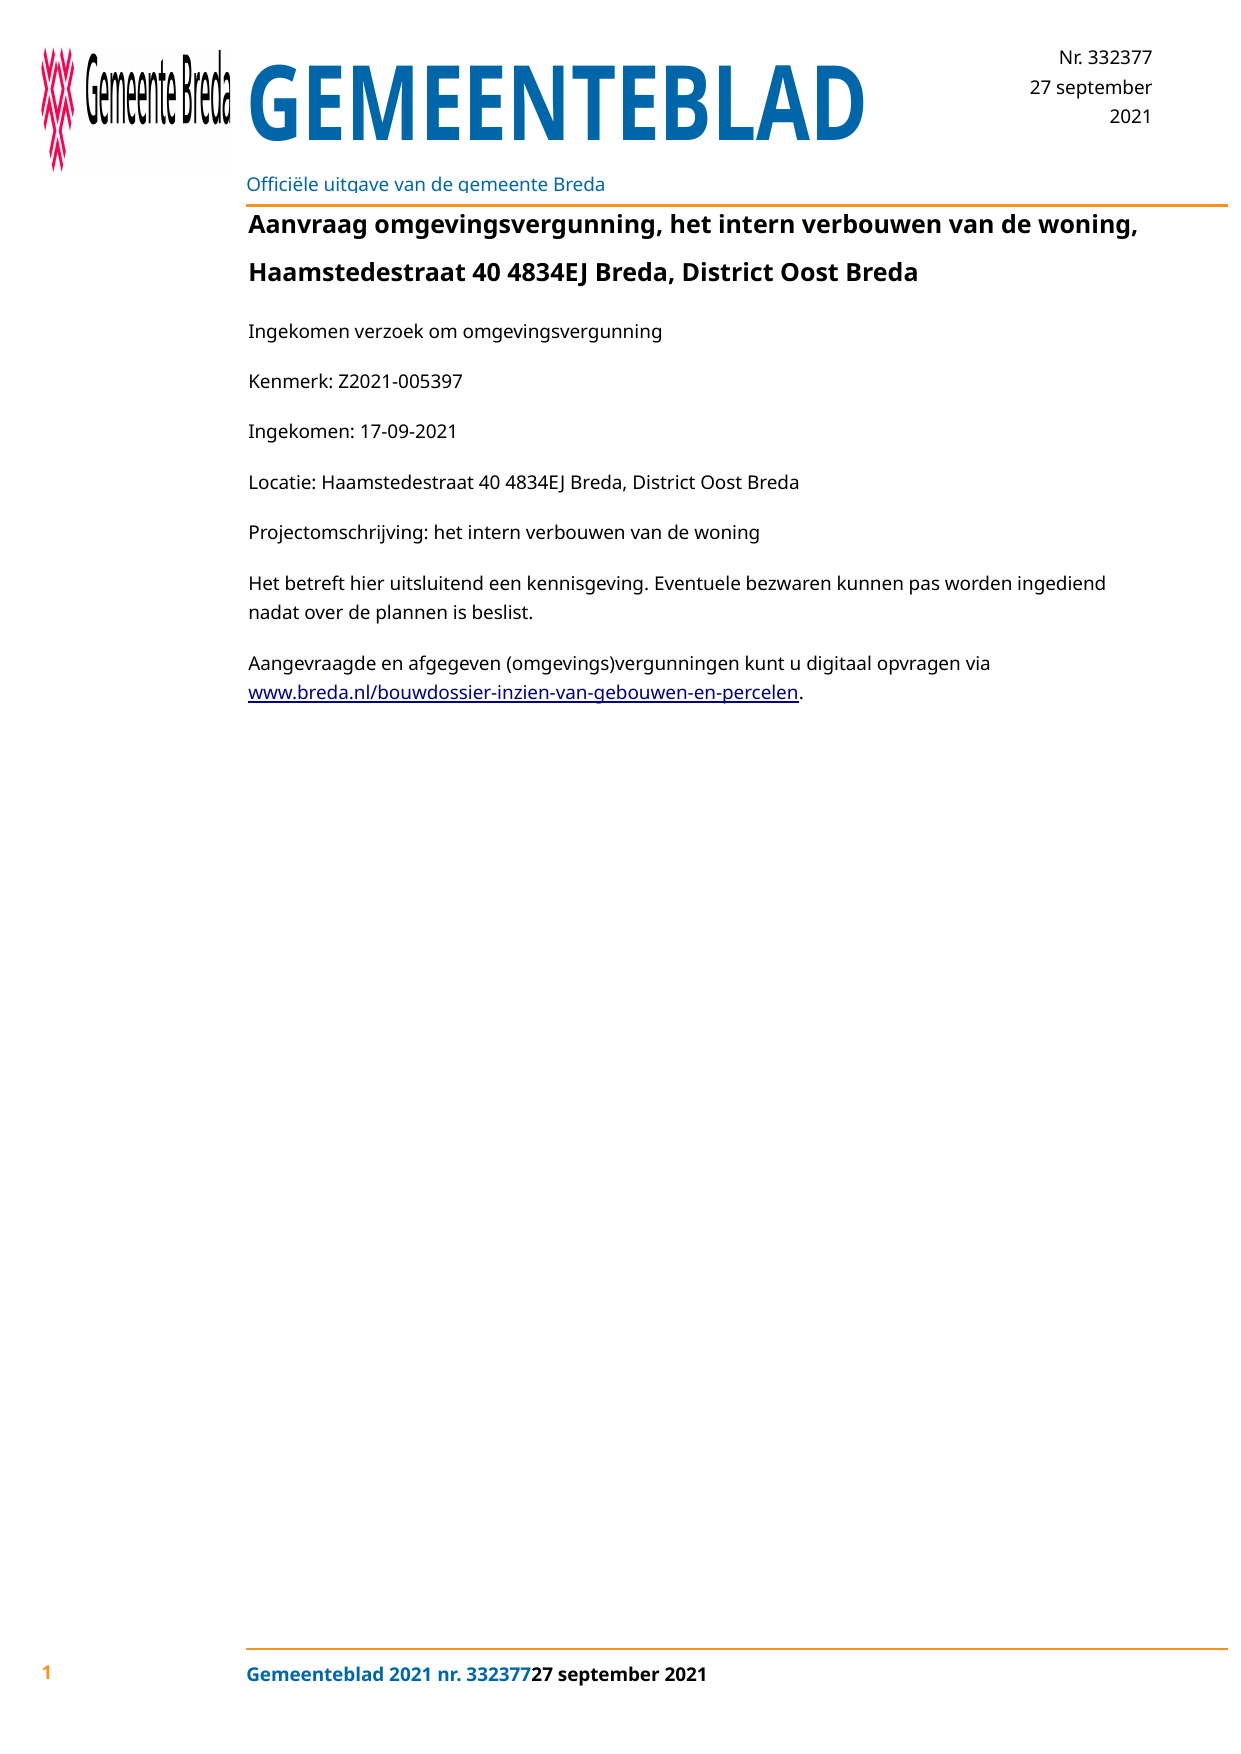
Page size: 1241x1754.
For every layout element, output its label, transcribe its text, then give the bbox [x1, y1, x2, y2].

text Het betreft hier uitsluitend een kennisgeving. Eventuele bezwaren kunnen pas worden ingediend nadat over de plannen is beslist. [248, 570, 1152, 625]
text Locatie: Haamstedestraat 40 4834EJ Breda, District Oost Breda [248, 469, 1152, 495]
text Projectomschrijving: het intern verbouwen van de woning [248, 519, 1152, 545]
text Kenmerk: Z2021-005397 [248, 368, 1152, 394]
text Aangevraagde en afgegeven (omgevings)vergunningen kunt u digitaal opvragen via www.breda.nl/bouwdossier-inzien-van-gebouwen-en-percelen. [248, 650, 1152, 705]
picture [41, 47, 231, 172]
text Ingekomen verzoek om omgevingsvergunning [248, 318, 1152, 344]
text Aanvraag omgevingsvergunning, het intern verbouwen van de woning, Haamstedestraat 40 4834EJ Breda, District Oost Breda [248, 207, 1152, 288]
text Ingekomen: 17-09-2021 [248, 419, 1152, 444]
